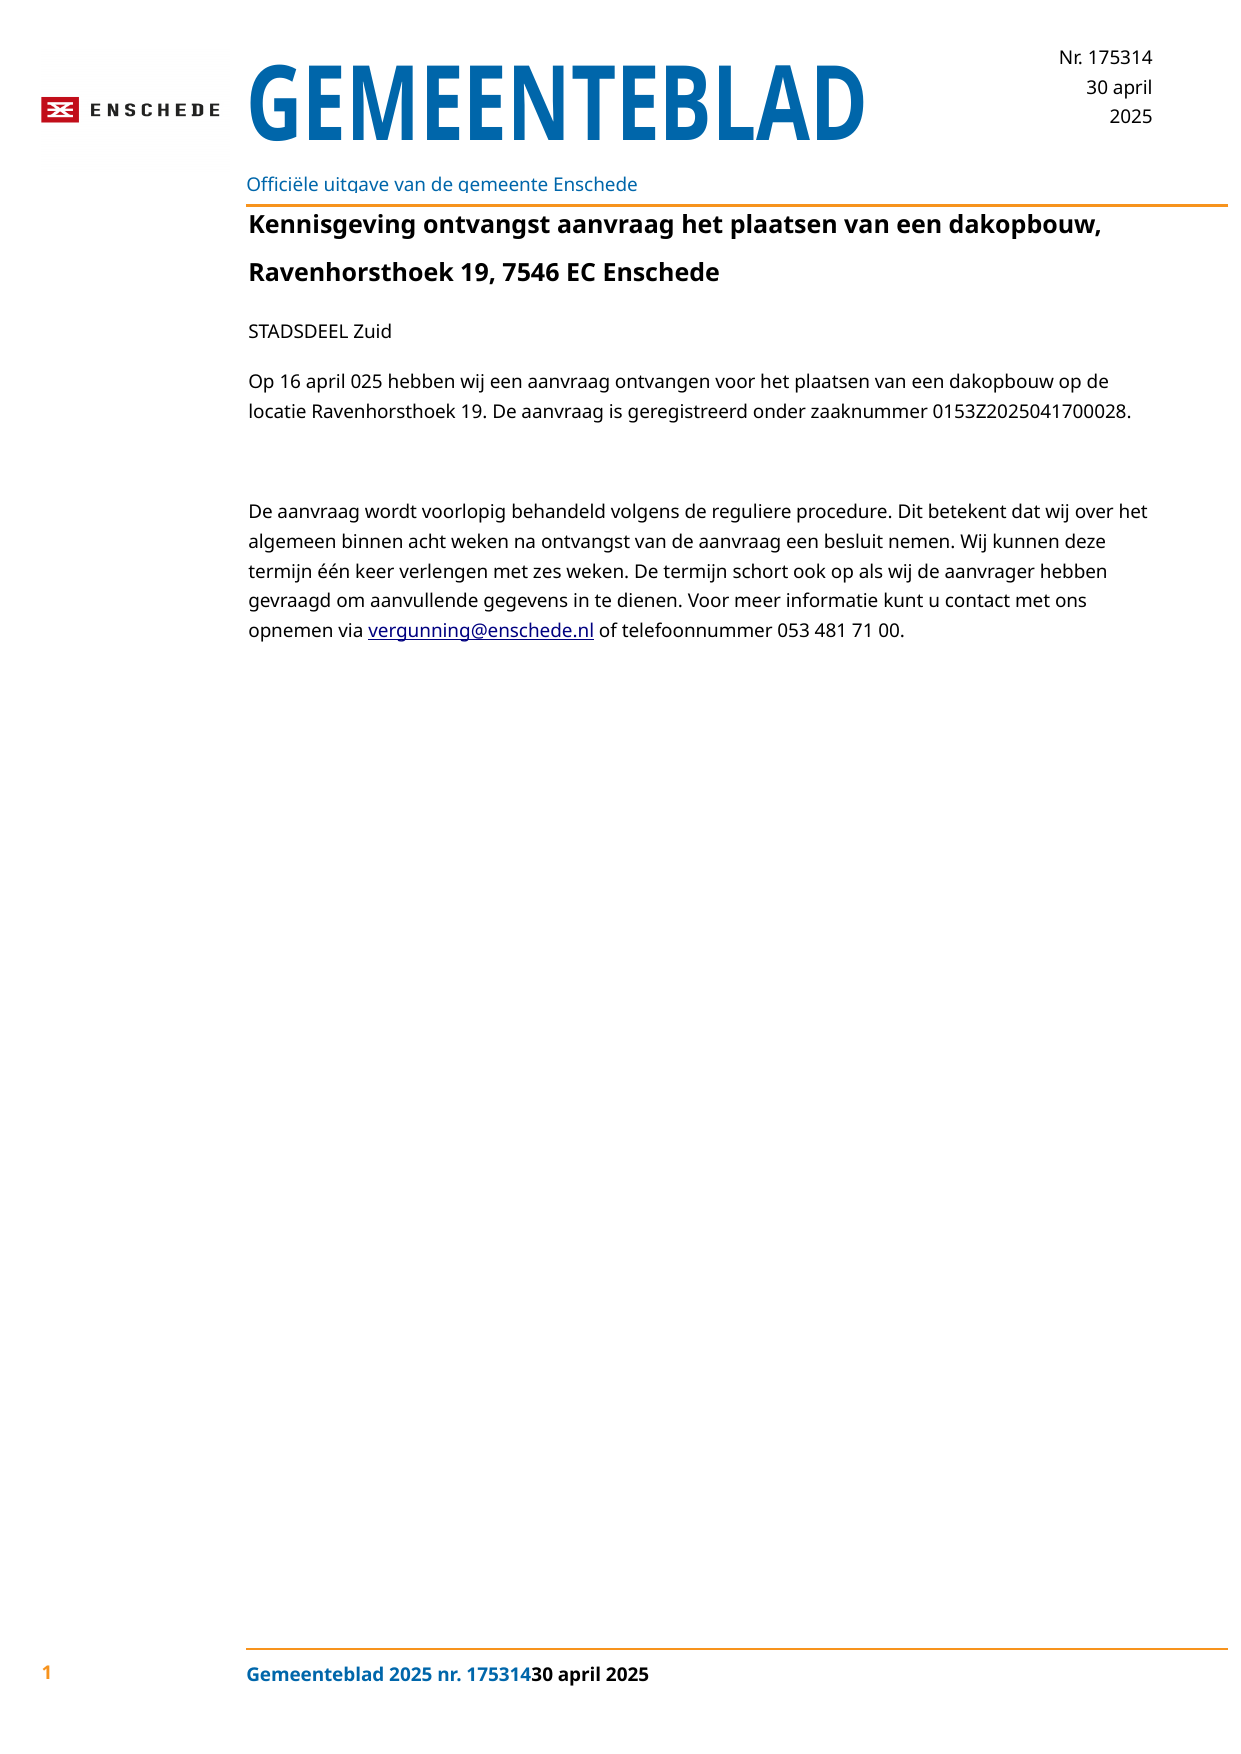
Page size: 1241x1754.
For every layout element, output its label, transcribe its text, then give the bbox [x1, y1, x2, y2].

text De aanvraag wordt voorlopig behandeld volgens de reguliere procedure. Dit betekent dat wij over het algemeen binnen acht weken na ontvangst van de aanvraag een besluit nemen. Wij kunnen deze termijn één keer verlengen met zes weken. De termijn schort ook op als wij de aanvrager hebben gevraagd om aanvullende gegevens in te dienen. Voor meer informatie kunt u contact met ons opnemen via vergunning@enschede.nl of telefoonnummer 053 481 71 00. [248, 499, 1152, 643]
picture [41, 47, 231, 172]
text Op 16 april 025 hebben wij een aanvraag ontvangen voor het plaatsen van een dakopbouw op de locatie Ravenhorsthoek 19. De aanvraag is geregistreerd onder zaaknummer 0153Z2025041700028. [248, 368, 1152, 424]
text Kennisgeving ontvangst aanvraag het plaatsen van een dakopbouw, Ravenhorsthoek 19, 7546 EC Enschede [248, 207, 1152, 288]
text STADSDEEL Zuid [248, 318, 1152, 344]
